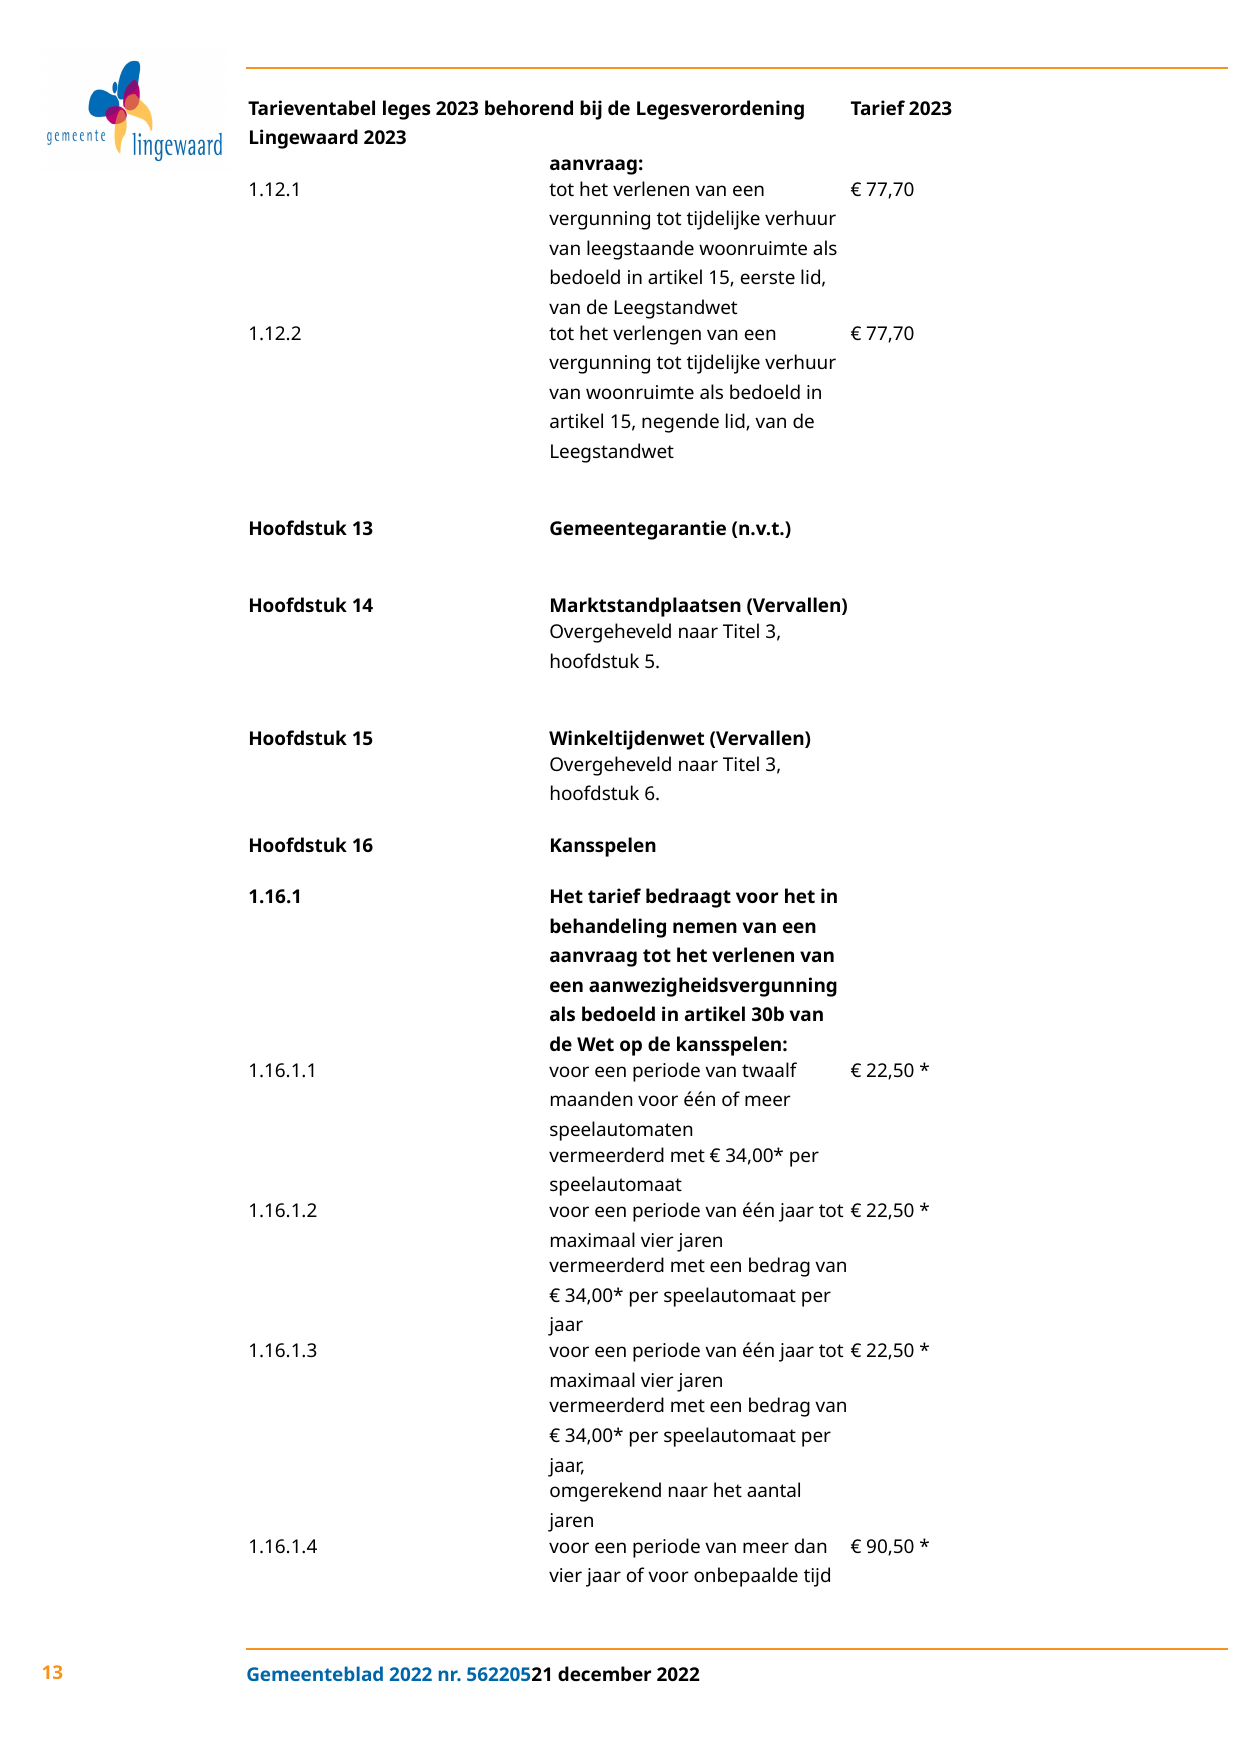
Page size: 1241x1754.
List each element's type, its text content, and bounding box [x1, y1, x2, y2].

table_cell aanvraag: [549, 150, 850, 176]
table_cell [850, 858, 1152, 883]
table_cell omgerekend naar het aantal jaren [549, 1478, 850, 1533]
table_cell [248, 618, 549, 674]
table_cell Het tarief bedraagt voor het in behandeling nemen van een aanvraag tot het verlenen van een aanwezigheidsvergunning als bedoeld in artikel 30b van de Wet op de kansspelen: [549, 883, 850, 1057]
table_cell [850, 567, 1152, 593]
table_cell [248, 1393, 549, 1533]
picture [41, 47, 231, 172]
table_cell [248, 150, 549, 176]
table_cell [850, 751, 1152, 806]
table_cell € 22,50 * [850, 1338, 1152, 1393]
table_cell voor een periode van één jaar tot maximaal vier jaren [549, 1197, 850, 1252]
table_cell 1.16.1.3 [248, 1338, 549, 1393]
table_cell [549, 567, 850, 593]
table_cell [850, 593, 1152, 618]
table_cell tot het verlenen van een vergunning tot tijdelijke verhuur van leegstaande woonruimte als bedoeld in artikel 15, eerste lid, van de Leegstandwet [549, 176, 850, 320]
table_cell [850, 699, 1152, 725]
table_cell voor een periode van meer dan vier jaar of voor onbepaalde tijd [549, 1533, 850, 1588]
table_cell [850, 464, 1152, 490]
table_cell Overgeheveld naar Titel 3, hoofdstuk 6. [549, 751, 850, 806]
table_cell [248, 699, 549, 725]
table_cell [549, 674, 850, 699]
table_cell [248, 751, 549, 806]
table_cell [850, 674, 1152, 699]
table_cell [850, 541, 1152, 567]
table_cell tot het verlengen van een vergunning tot tijdelijke verhuur van woonruimte als bedoeld in artikel 15, negende lid, van de Leegstandwet [549, 320, 850, 464]
table_cell [850, 1142, 1152, 1197]
table_cell [248, 674, 549, 699]
table_header Tarieventabel leges 2023 behorend bij de Legesverordening Lingewaard 2023 [248, 95, 850, 150]
table_cell Hoofdstuk 15 [248, 725, 549, 751]
table_cell Overgeheveld naar Titel 3, hoofdstuk 5. [549, 618, 850, 674]
table_cell [850, 832, 1152, 858]
table_cell voor een periode van één jaar tot maximaal vier jaren [549, 1338, 850, 1393]
table_cell [549, 541, 850, 567]
table_cell Hoofdstuk 14 [248, 593, 549, 618]
table_cell Winkeltijdenwet (Vervallen) [549, 725, 850, 751]
table_cell vermeerderd met een bedrag van € 34,00* per speelautomaat per jaar [549, 1253, 850, 1337]
table_cell € 22,50 * [850, 1057, 1152, 1142]
table_cell [850, 1393, 1152, 1478]
table_cell [850, 515, 1152, 541]
table_cell [248, 464, 549, 490]
table_cell [850, 1253, 1152, 1337]
table_cell Marktstandplaatsen (Vervallen) [549, 593, 850, 618]
table_cell Hoofdstuk 16 [248, 832, 549, 858]
table_cell voor een periode van twaalf maanden voor één of meer speelautomaten [549, 1057, 850, 1142]
table_cell € 77,70 [850, 320, 1152, 464]
table_cell [549, 490, 850, 515]
table_cell € 77,70 [850, 176, 1152, 320]
table_cell [549, 464, 850, 490]
table_cell € 22,50 * [850, 1197, 1152, 1252]
table_cell [850, 490, 1152, 515]
table_cell Kansspelen [549, 832, 850, 858]
table_cell [248, 1253, 549, 1337]
table_cell vermeerderd met € 34,00* per speelautomaat [549, 1142, 850, 1197]
table_cell 1.12.2 [248, 320, 549, 464]
table_cell [850, 725, 1152, 751]
table_cell [850, 806, 1152, 832]
table_cell [248, 806, 549, 832]
table_cell 1.12.1 [248, 176, 549, 320]
table_cell [248, 858, 549, 883]
table_cell [549, 699, 850, 725]
table_cell [248, 567, 549, 593]
table_cell Hoofdstuk 13 [248, 515, 549, 541]
table_cell 1.16.1.2 [248, 1197, 549, 1252]
table_cell [850, 150, 1152, 176]
table_cell [549, 858, 850, 883]
table_cell [850, 883, 1152, 1057]
table_cell [248, 541, 549, 567]
table_cell [248, 490, 549, 515]
table_cell 1.16.1.4 [248, 1533, 549, 1588]
table_cell [850, 1478, 1152, 1533]
table_cell Gemeentegarantie (n.v.t.) [549, 515, 850, 541]
table_cell vermeerderd met een bedrag van € 34,00* per speelautomaat per jaar, [549, 1393, 850, 1478]
table_cell [248, 1142, 549, 1197]
table_cell [549, 806, 850, 832]
table_cell 1.16.1.1 [248, 1057, 549, 1142]
table_cell € 90,50 * [850, 1533, 1152, 1588]
table_cell [850, 618, 1152, 674]
table_header Tarief 2023 [850, 95, 1152, 150]
table_cell 1.16.1 [248, 883, 549, 1057]
